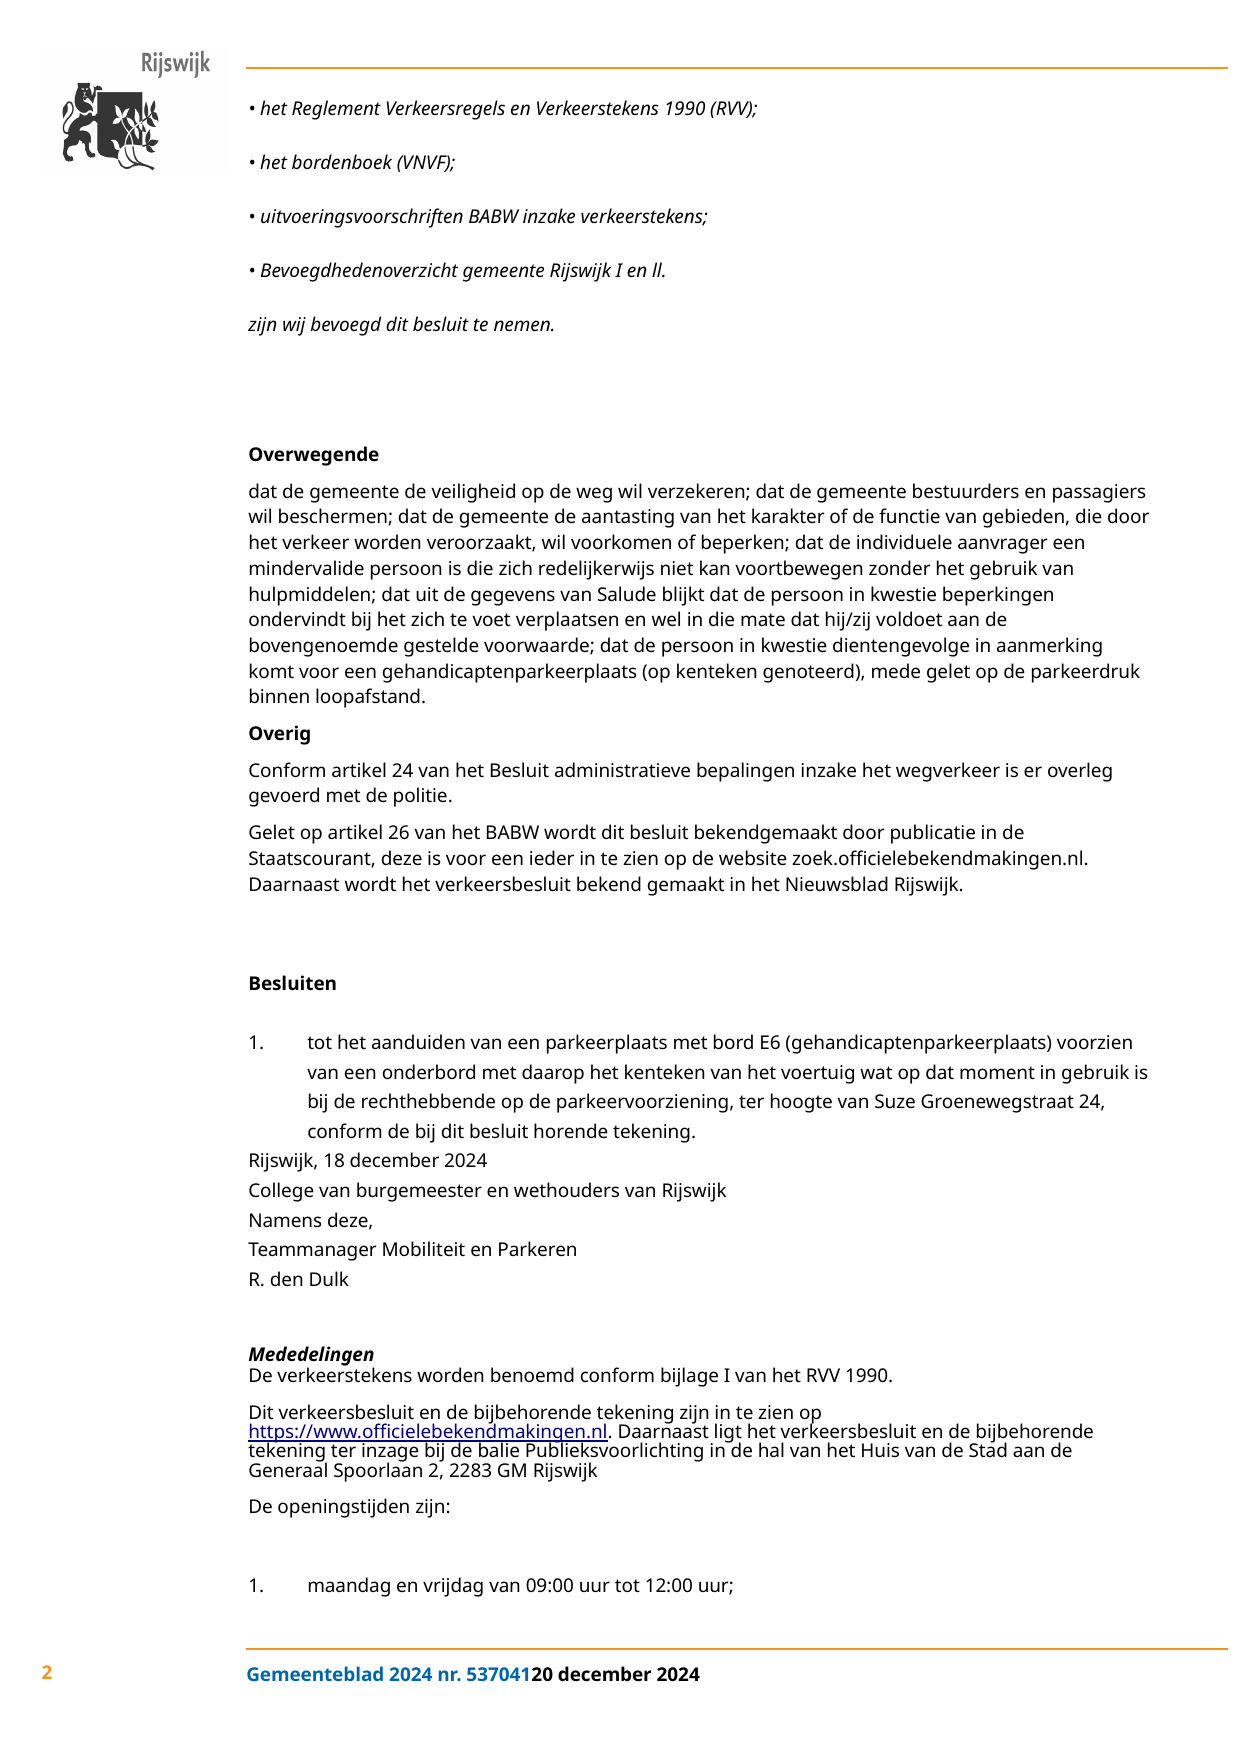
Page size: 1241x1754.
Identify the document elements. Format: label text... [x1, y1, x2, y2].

text Conform artikel 24 van het Besluit administratieve bepalingen inzake het wegverkeer is er overleg gevoerd met de politie. [248, 757, 1152, 808]
text zijn wij bevoegd dit besluit te nemen. [248, 311, 1152, 337]
list maandag en vrijdag van 09:00 uur tot 12:00 uur; [248, 1572, 1152, 1598]
text College van burgemeester en wethouders van Rijswijk [248, 1177, 1152, 1203]
list tot het aanduiden van een parkeerplaats met bord E6 (gehandicaptenparkeerplaats) voorzien van een onderbord met daarop het kenteken van het voertuig wat op dat moment in gebruik is bij de rechthebbende op de parkeervoorziening, ter hoogte van Suze Groenewegstraat 24, conform de bij dit besluit horende tekening. [248, 1029, 1152, 1144]
text Dit verkeersbesluit en de bijbehorende tekening zijn in te zien op https://www.officielebekendmakingen.nl. Daarnaast ligt het verkeersbesluit en de bijbehorende tekening ter inzage bij de balie Publieksvoorlichting in de hal van het Huis van de Stad aan de Generaal Spoorlaan 2, 2283 GM Rijswijk [248, 1404, 1152, 1481]
text Overwegende [248, 441, 1152, 467]
text Besluiten [248, 970, 1152, 996]
text • uitvoeringsvoorschriften BABW inzake verkeerstekens; [248, 203, 1152, 229]
text Rijswijk, 18 december 2024 [248, 1148, 1152, 1173]
text • het Reglement Verkeersregels en Verkeerstekens 1990 (RVV); [248, 95, 1152, 121]
text De openingstijden zijn: [248, 1498, 1152, 1518]
text Mededelingen [248, 1341, 1152, 1367]
text • het bordenboek (VNVF); [248, 149, 1152, 174]
text dat de gemeente de veiligheid op de weg wil verzekeren; dat de gemeente bestuurders en passagiers wil beschermen; dat de gemeente de aantasting van het karakter of de functie van gebieden, die door het verkeer worden veroorzaakt, wil voorkomen of beperken; dat de individuele aanvrager een mindervalide persoon is die zich redelijkerwijs niet kan voortbewegen zonder het gebruik van hulpmiddelen; dat uit de gegevens van Salude blijkt dat de persoon in kwestie beperkingen ondervindt bij het zich te voet verplaatsen en wel in die mate dat hij/zij voldoet aan de bovengenoemde gestelde voorwaarde; dat de persoon in kwestie dientengevolge in aanmerking komt voor een gehandicaptenparkeerplaats (op kenteken genoteerd), mede gelet op de parkeerdruk binnen loopafstand. [248, 478, 1152, 709]
text Gelet op artikel 26 van het BABW wordt dit besluit bekendgemaakt door publicatie in de Staatscourant, deze is voor een ieder in te zien op de website zoek.officielebekendmakingen.nl. Daarnaast wordt het verkeersbesluit bekend gemaakt in het Nieuwsblad Rijswijk. [248, 819, 1152, 897]
text Namens deze, [248, 1207, 1152, 1233]
picture [41, 47, 231, 172]
text De verkeerstekens worden benoemd conform bijlage I van het RVV 1990. [248, 1367, 1152, 1386]
text R. den Dulk [248, 1266, 1152, 1292]
text Teammanager Mobiliteit en Parkeren [248, 1236, 1152, 1262]
text Overig [248, 720, 1152, 746]
text • Bevoegdhedenoverzicht gemeente Rijswijk I en ll. [248, 257, 1152, 283]
